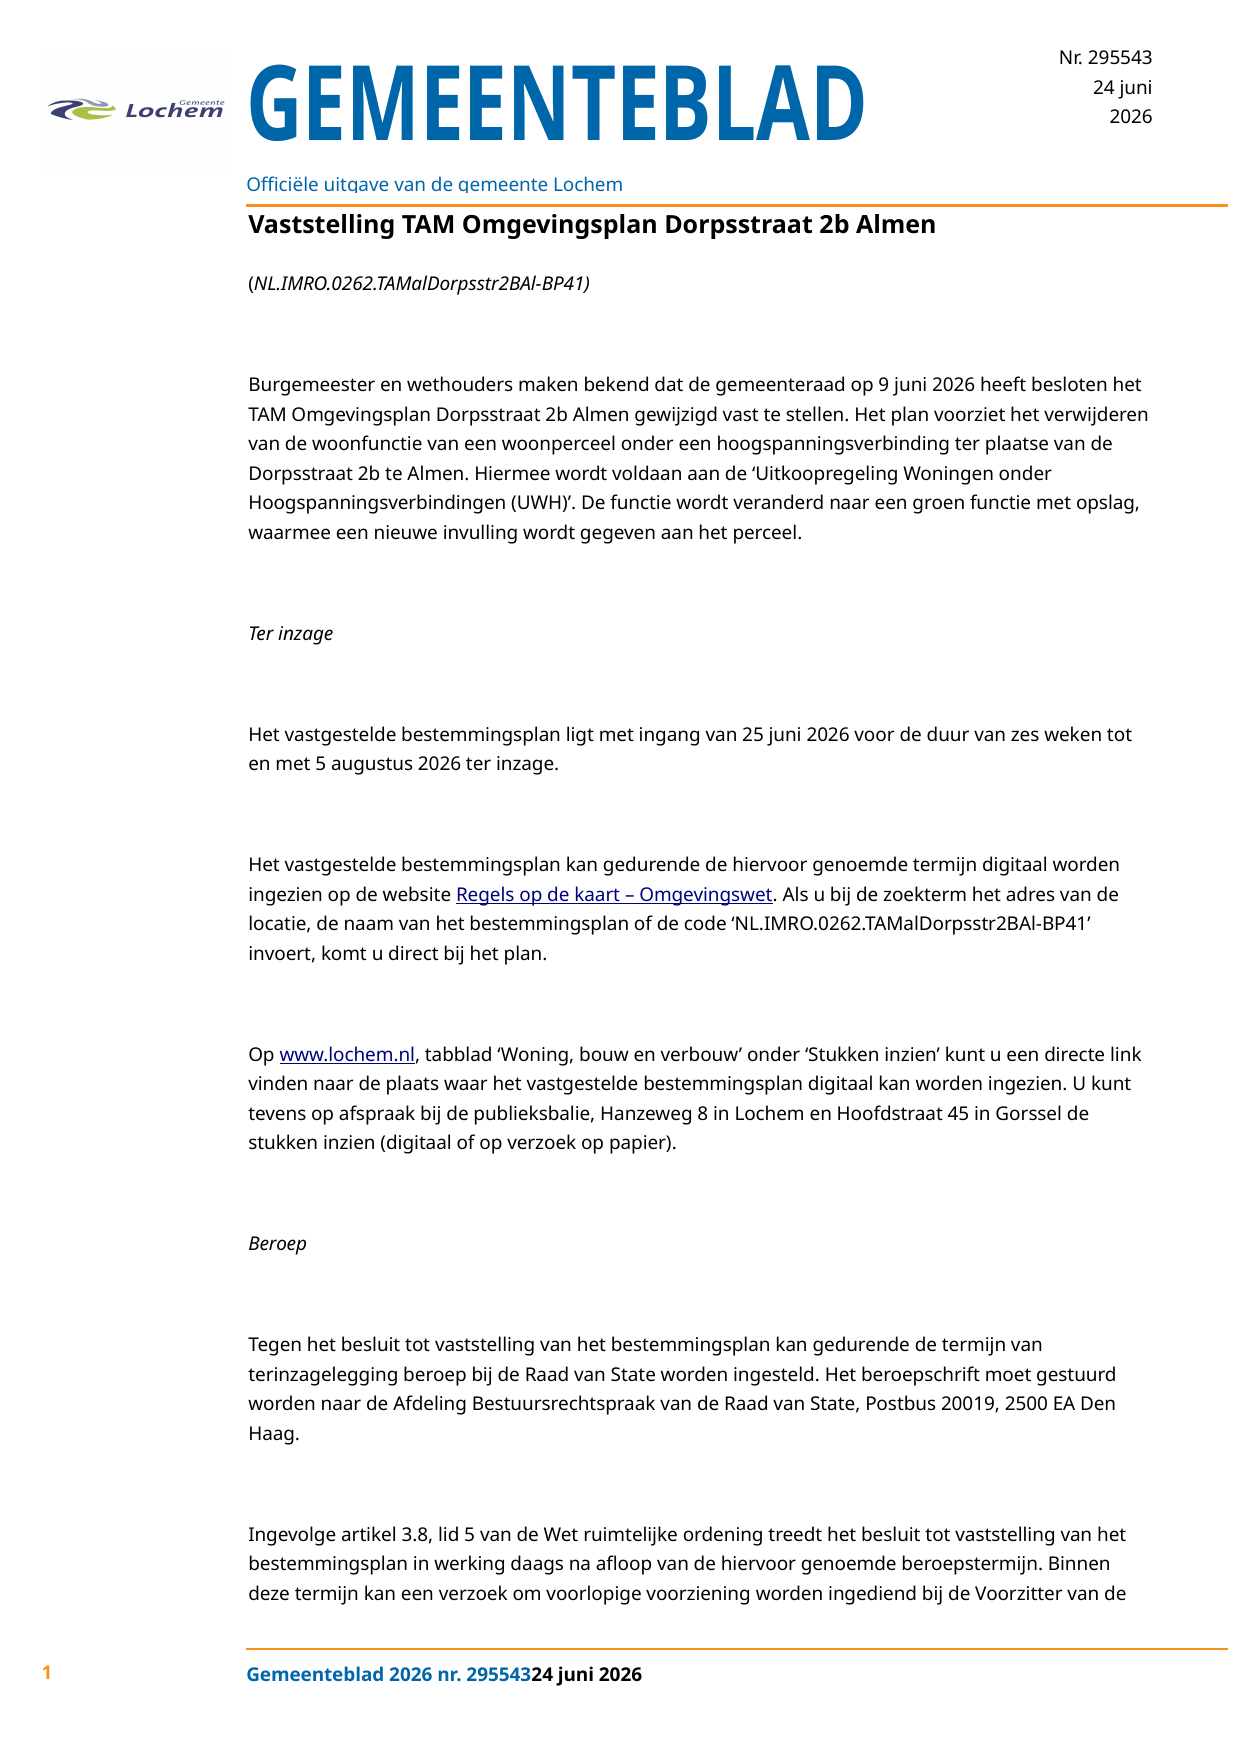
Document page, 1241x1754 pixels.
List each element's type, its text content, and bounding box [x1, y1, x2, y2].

text (NL.IMRO.0262.TAMalDorpsstr2BAl-BP41) [248, 270, 1152, 296]
text Het vastgestelde bestemmingsplan kan gedurende de hiervoor genoemde termijn digitaal worden ingezien op de website Regels op de kaart – Omgevingswet. Als u bij de zoekterm het adres van de locatie, de naam van het bestemmingsplan of de code ‘NL.IMRO.0262.TAMalDorpsstr2BAl-BP41’ invoert, komt u direct bij het plan. [248, 851, 1152, 966]
text Ter inzage [248, 620, 1152, 646]
text Het vastgestelde bestemmingsplan ligt met ingang van 25 juni 2026 voor de duur van zes weken tot en met 5 augustus 2026 ter inzage. [248, 721, 1152, 776]
text Op www.lochem.nl, tabblad ‘Woning, bouw en verbouw’ onder ‘Stukken inzien’ kunt u een directe link vinden naar de plaats waar het vastgestelde bestemmingsplan digitaal kan worden ingezien. U kunt tevens op afspraak bij de publieksbalie, Hanzeweg 8 in Lochem en Hoofdstraat 45 in Gorssel de stukken inzien (digitaal of op verzoek op papier). [248, 1041, 1152, 1155]
text Vaststelling TAM Omgevingsplan Dorpsstraat 2b Almen [248, 207, 1152, 241]
text Tegen het besluit tot vaststelling van het bestemmingsplan kan gedurende de termijn van terinzagelegging beroep bij de Raad van State worden ingesteld. Het beroepschrift moet gestuurd worden naar de Afdeling Bestuursrechtspraak van de Raad van State, Postbus 20019, 2500 EA Den Haag. [248, 1331, 1152, 1446]
text Ingevolge artikel 3.8, lid 5 van de Wet ruimtelijke ordening treedt het besluit tot vaststelling van het bestemmingsplan in werking daags na afloop van de hiervoor genoemde beroepstermijn. Binnen deze termijn kan een verzoek om voorlopige voorziening worden ingediend bij de Voorzitter van de [248, 1521, 1152, 1606]
picture [41, 47, 231, 172]
text Burgemeester en wethouders maken bekend dat de gemeenteraad op 9 juni 2026 heeft besloten het TAM Omgevingsplan Dorpsstraat 2b Almen gewijzigd vast te stellen. Het plan voorziet het verwijderen van de woonfunctie van een woonperceel onder een hoogspanningsverbinding ter plaatse van de Dorpsstraat 2b te Almen. Hiermee wordt voldaan aan de ‘Uitkoopregeling Woningen onder Hoogspanningsverbindingen (UWH)’. De functie wordt veranderd naar een groen functie met opslag, waarmee een nieuwe invulling wordt gegeven aan het perceel. [248, 371, 1152, 545]
text Beroep [248, 1230, 1152, 1256]
